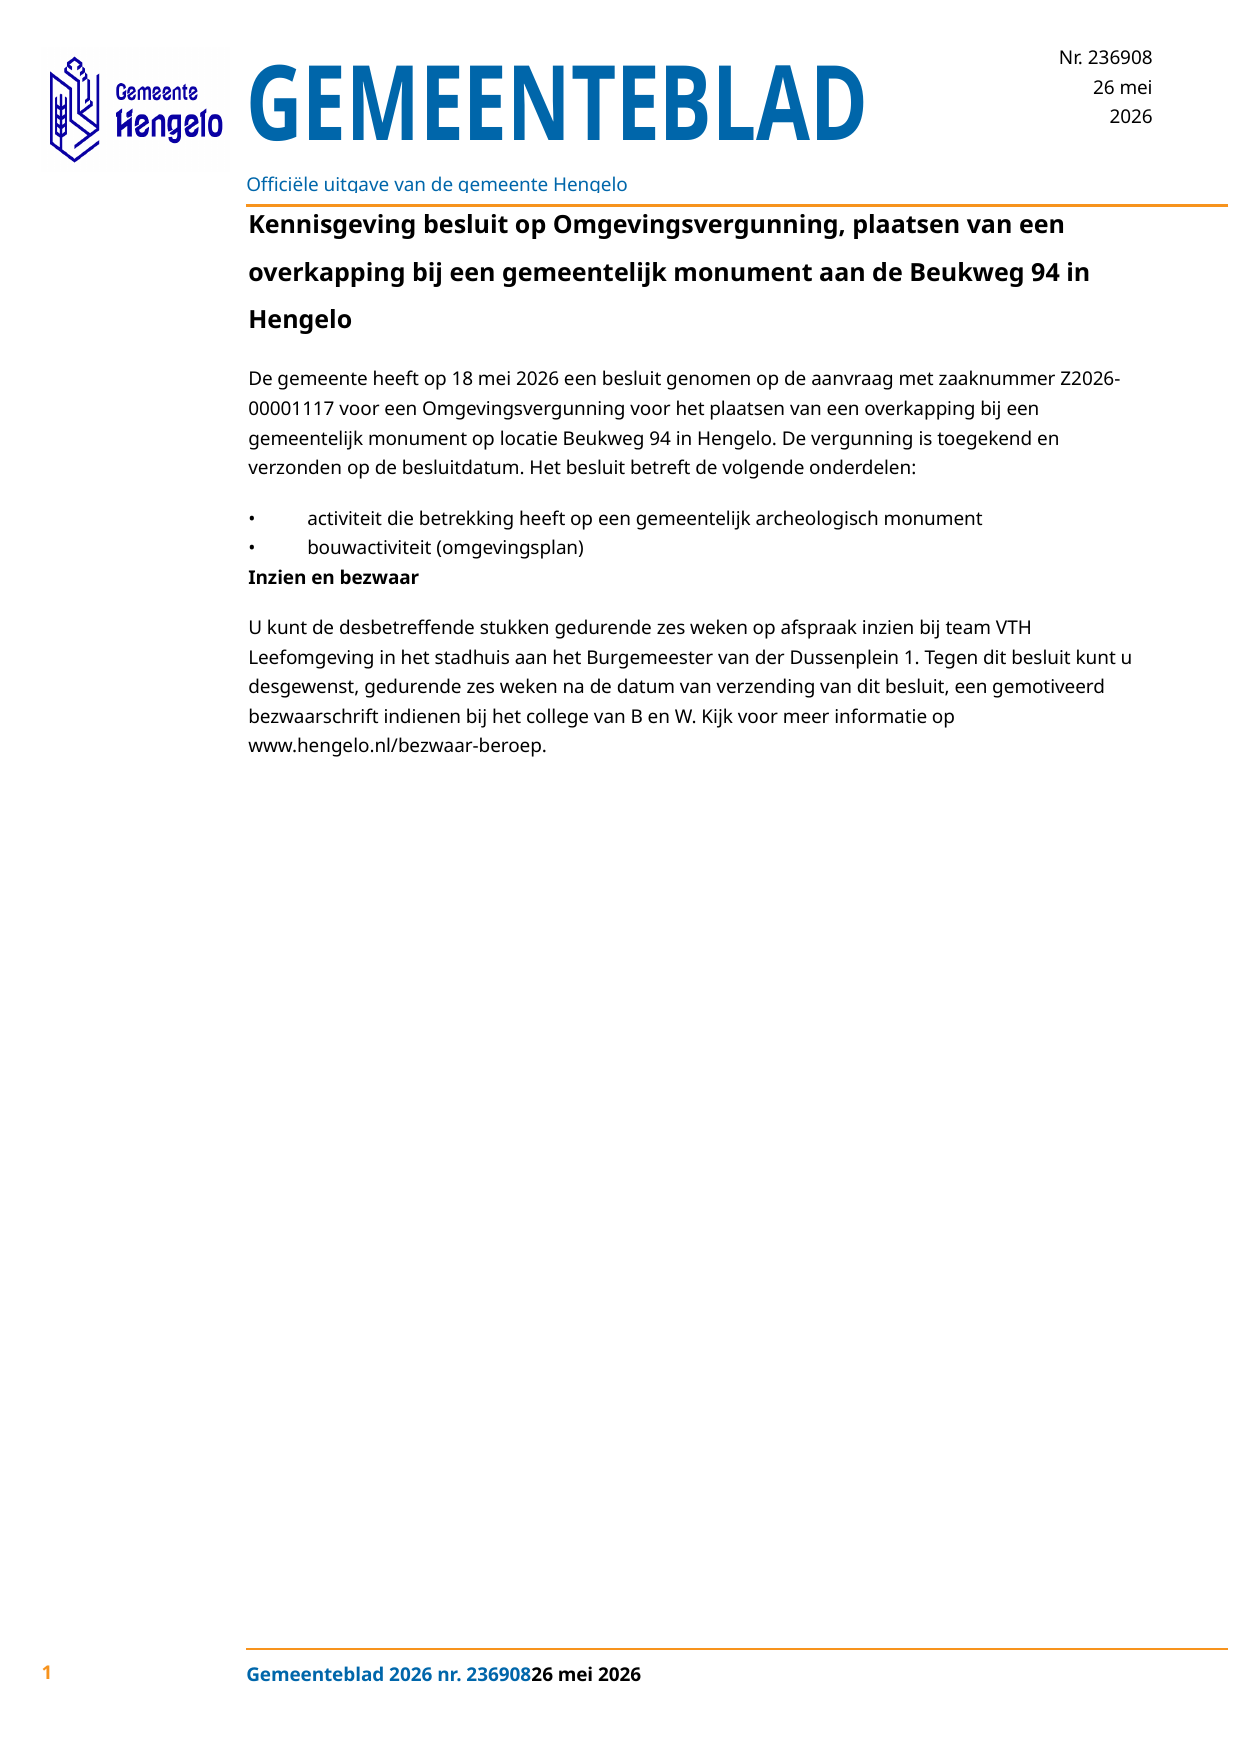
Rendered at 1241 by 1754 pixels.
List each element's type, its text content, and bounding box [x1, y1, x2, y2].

text U kunt de desbetreffende stukken gedurende zes weken op afspraak inzien bij team VTH Leefomgeving in het stadhuis aan het Burgemeester van der Dussenplein 1. Tegen dit besluit kunt u desgewenst, gedurende zes weken na de datum van verzending van dit besluit, een gemotiveerd bezwaarschrift indienen bij het college van B en W. Kijk voor meer informatie op www.hengelo.nl/bezwaar-beroep. [248, 614, 1152, 758]
text De gemeente heeft op 18 mei 2026 een besluit genomen op de aanvraag met zaaknummer Z2026-00001117 voor een Omgevingsvergunning voor het plaatsen van een overkapping bij een gemeentelijk monument op locatie Beukweg 94 in Hengelo. De vergunning is toegekend en verzonden op de besluitdatum. Het besluit betreft de volgende onderdelen: [248, 366, 1152, 480]
text Kennisgeving besluit op Omgevingsvergunning, plaatsen van een overkapping bij een gemeentelijk monument aan de Beukweg 94 in Hengelo [248, 207, 1152, 336]
text Inzien en bezwaar [248, 564, 1152, 589]
list activiteit die betrekking heeft op een gemeentelijk archeologisch monument [248, 505, 1152, 530]
list bouwactiviteit (omgevingsplan) [248, 534, 1152, 560]
picture [41, 47, 231, 172]
